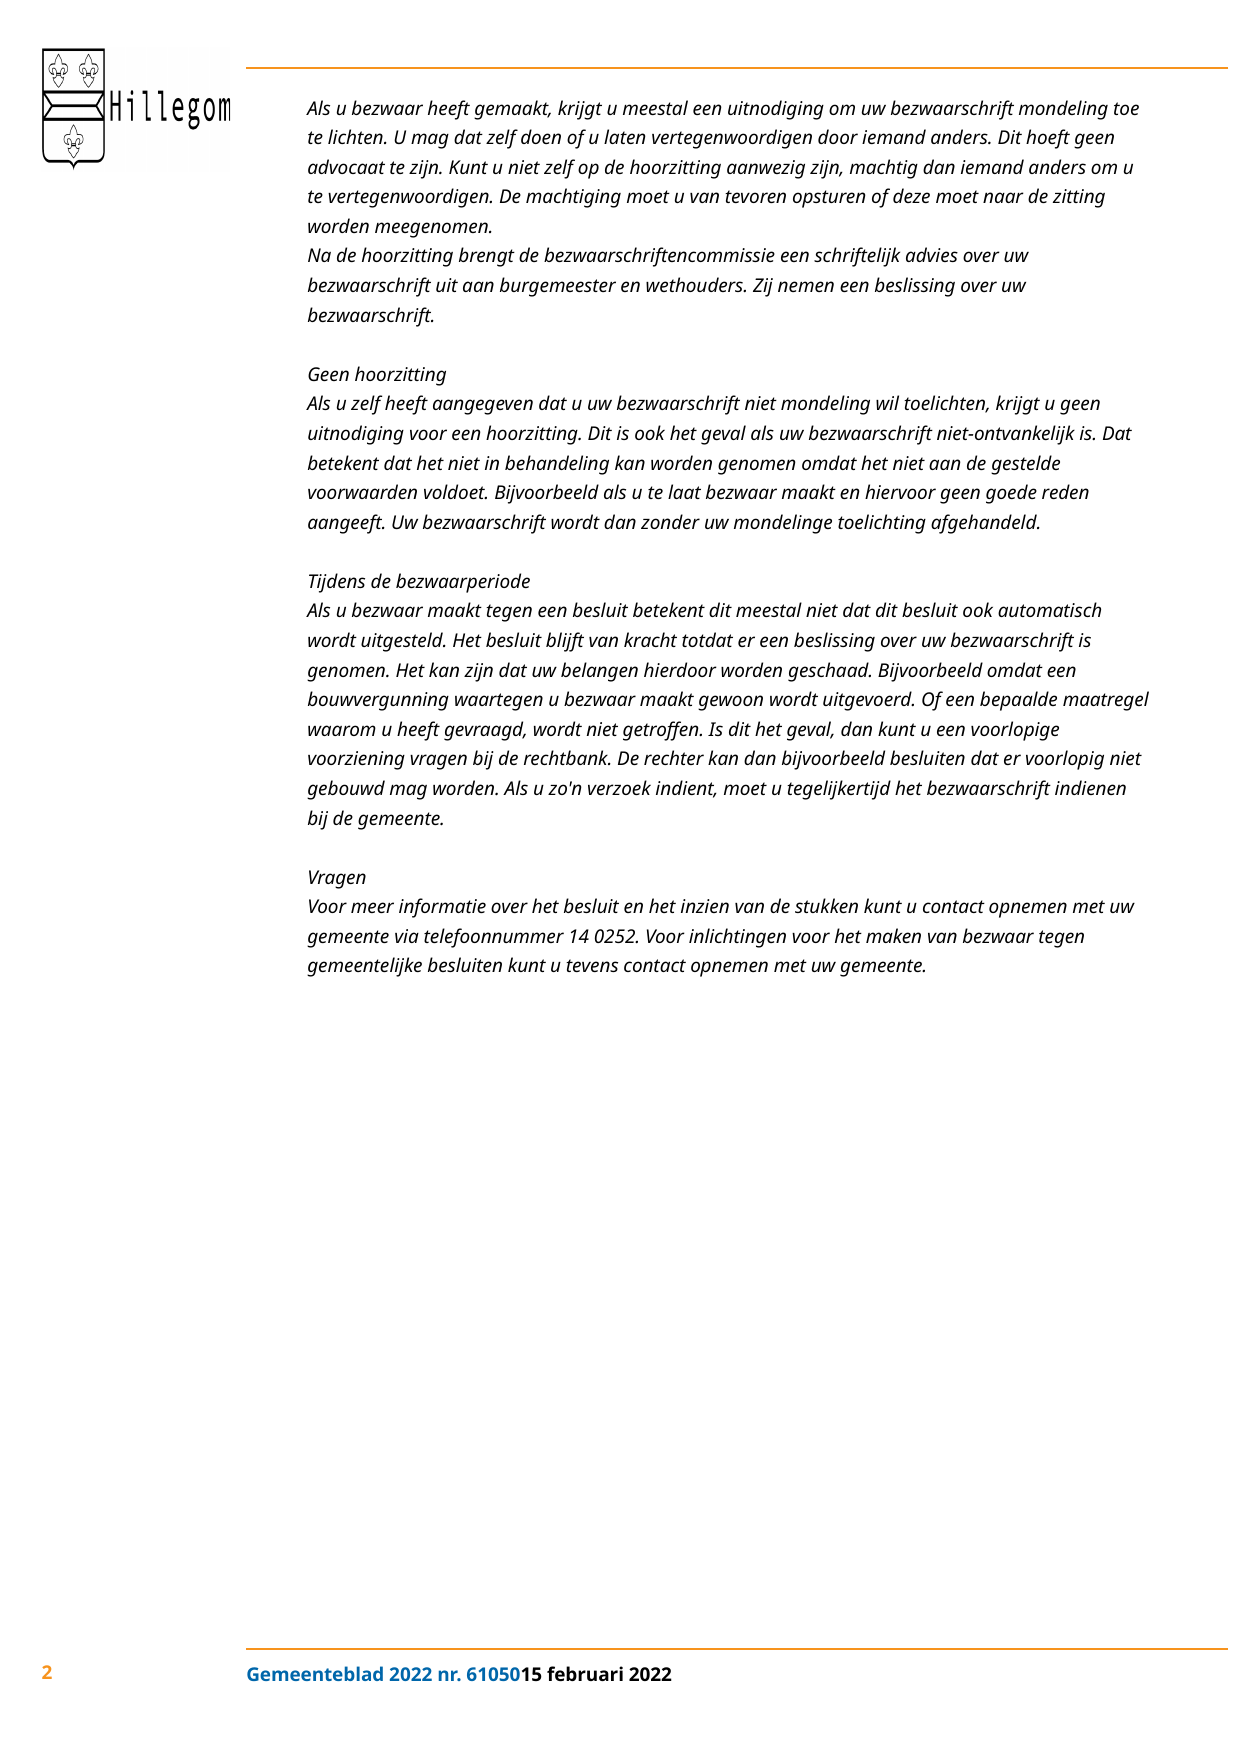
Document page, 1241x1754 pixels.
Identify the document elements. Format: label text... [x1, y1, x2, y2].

list Voor meer informatie over het besluit en het inzien van de stukken kunt u contact opnemen met uw gemeente via telefoonnummer 14 0252. Voor inlichtingen voor het maken van bezwaar tegen gemeentelijke besluiten kunt u tevens contact opnemen met uw gemeente. [248, 893, 1152, 978]
list Als u bezwaar heeft gemaakt, krijgt u meestal een uitnodiging om uw bezwaarschrift mondeling toe te lichten. U mag dat zelf doen of u laten vertegenwoordigen door iemand anders. Dit hoeft geen advocaat te zijn. Kunt u niet zelf op de hoorzitting aanwezig zijn, machtig dan iemand anders om u te vertegenwoordigen. De machtiging moet u van tevoren opsturen of deze moet naar de zitting worden meegenomen. [248, 95, 1152, 239]
list Als u zelf heeft aangegeven dat u uw bezwaarschrift niet mondeling wil toelichten, krijgt u geen uitnodiging voor een hoorzitting. Dit is ook het geval als uw bezwaarschrift niet-ontvankelijk is. Dat betekent dat het niet in behandeling kan worden genomen omdat het niet aan de gestelde voorwaarden voldoet. Bijvoorbeeld als u te laat bezwaar maakt en hiervoor geen goede reden aangeeft. Uw bezwaarschrift wordt dan zonder uw mondelinge toelichting afgehandeld. [248, 391, 1152, 535]
list Geen hoorzitting [248, 361, 1152, 387]
picture [41, 47, 231, 172]
list Vragen [248, 864, 1152, 890]
list Na de hoorzitting brengt de bezwaarschriftencommissie een schriftelijk advies over uw bezwaarschrift uit aan burgemeester en wethouders. Zij nemen een beslissing over uw bezwaarschrift. [248, 243, 1152, 328]
list Tijdens de bezwaarperiode [248, 568, 1152, 594]
list Als u bezwaar maakt tegen een besluit betekent dit meestal niet dat dit besluit ook automatisch wordt uitgesteld. Het besluit blijft van kracht totdat er een beslissing over uw bezwaarschrift is genomen. Het kan zijn dat uw belangen hierdoor worden geschaad. Bijvoorbeeld omdat een bouwvergunning waartegen u bezwaar maakt gewoon wordt uitgevoerd. Of een bepaalde maatregel waarom u heeft gevraagd, wordt niet getroffen. Is dit het geval, dan kunt u een voorlopige voorziening vragen bij de rechtbank. De rechter kan dan bijvoorbeeld besluiten dat er voorlopig niet gebouwd mag worden. Als u zo'n verzoek indient, moet u tegelijkertijd het bezwaarschrift indienen bij de gemeente. [248, 598, 1152, 831]
